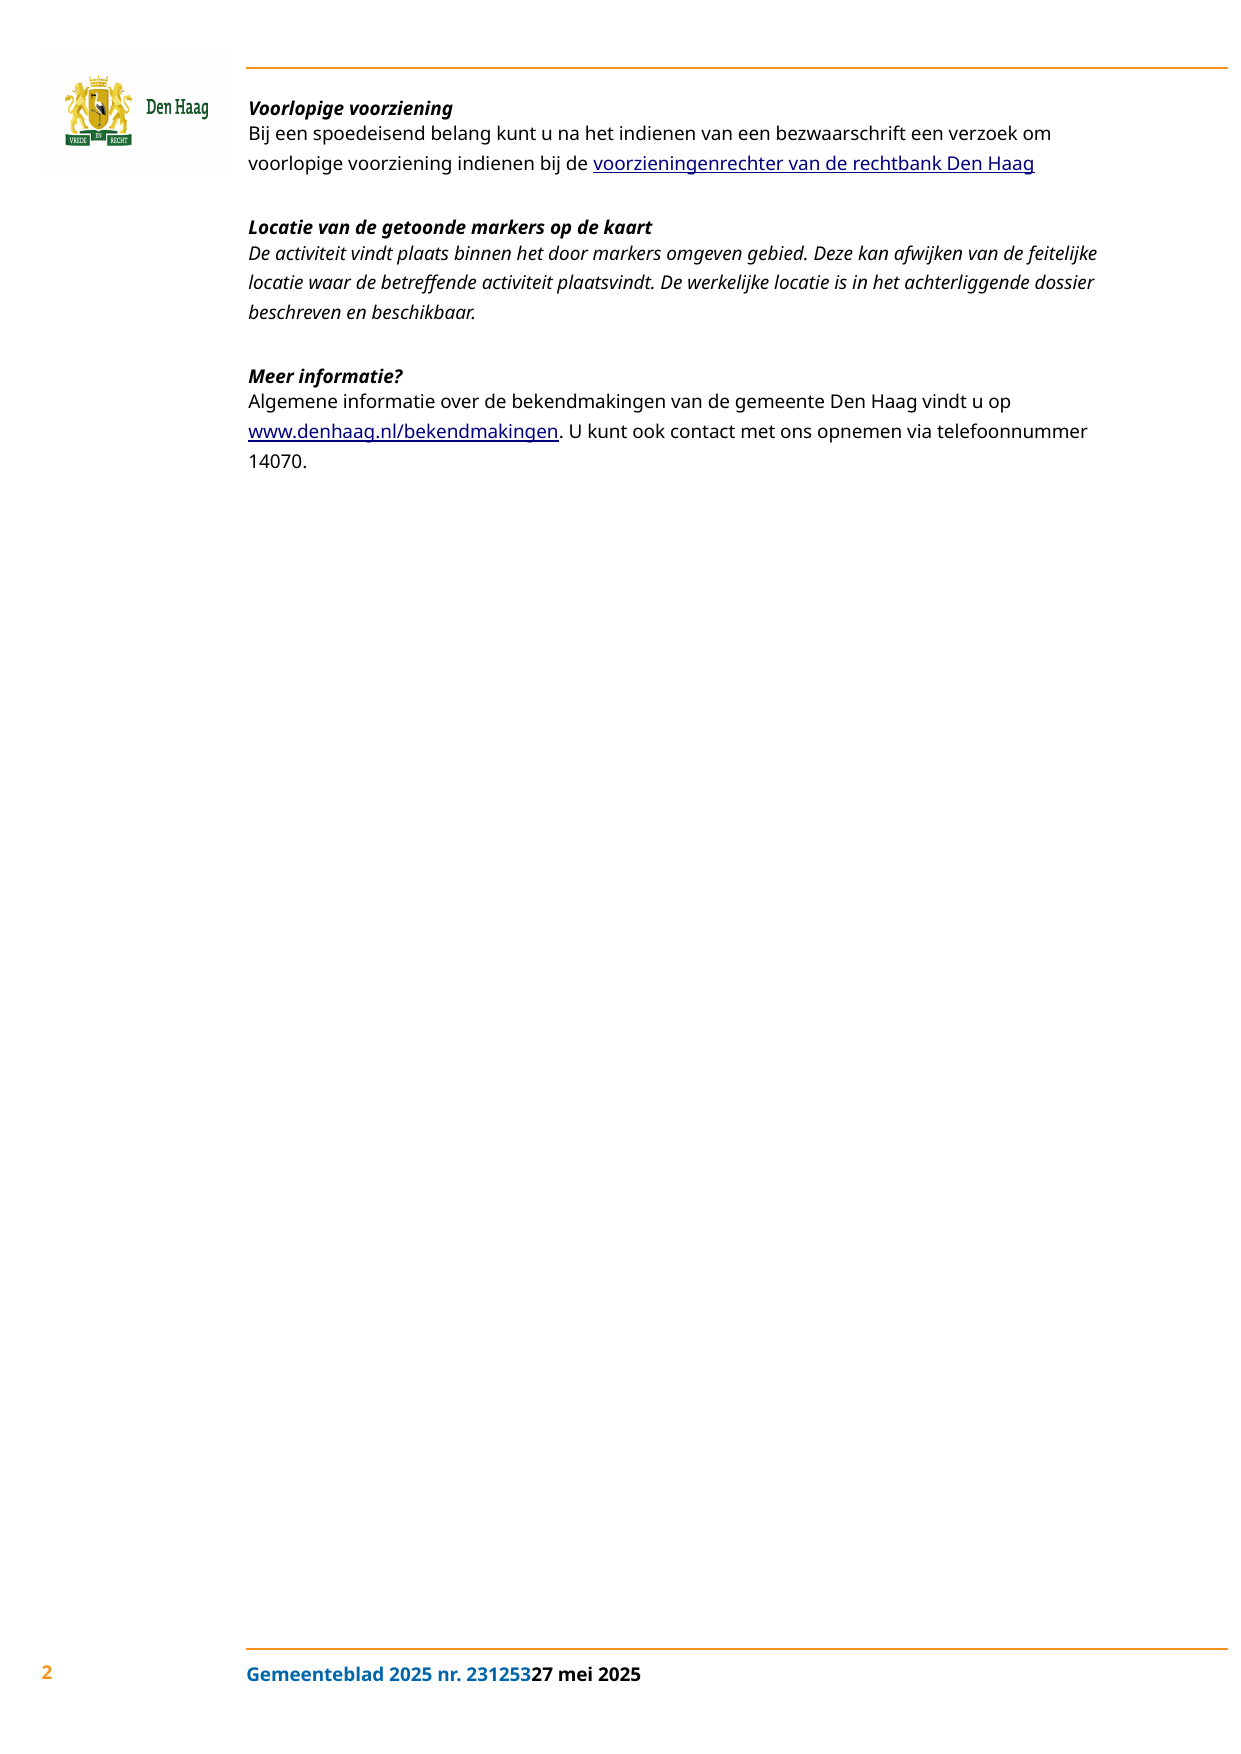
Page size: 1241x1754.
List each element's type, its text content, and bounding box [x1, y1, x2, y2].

text Meer informatie? [248, 363, 1152, 389]
text Bij een spoedeisend belang kunt u na het indienen van een bezwaarschrift een verzoek om voorlopige voorziening indienen bij de voorzieningenrechter van de rechtbank Den Haag [248, 121, 1152, 176]
text Locatie van de getoonde markers op de kaart [248, 214, 1152, 240]
picture [41, 47, 231, 172]
text Voorlopige voorziening [248, 95, 1152, 121]
text De activiteit vindt plaats binnen het door markers omgeven gebied. Deze kan afwijken van de feitelijke locatie waar de betreffende activiteit plaatsvindt. De werkelijke locatie is in het achterliggende dossier beschreven en beschikbaar. [248, 240, 1152, 325]
text Algemene informatie over de bekendmakingen van de gemeente Den Haag vindt u op www.denhaag.nl/bekendmakingen. U kunt ook contact met ons opnemen via telefoonnummer 14070. [248, 389, 1152, 473]
